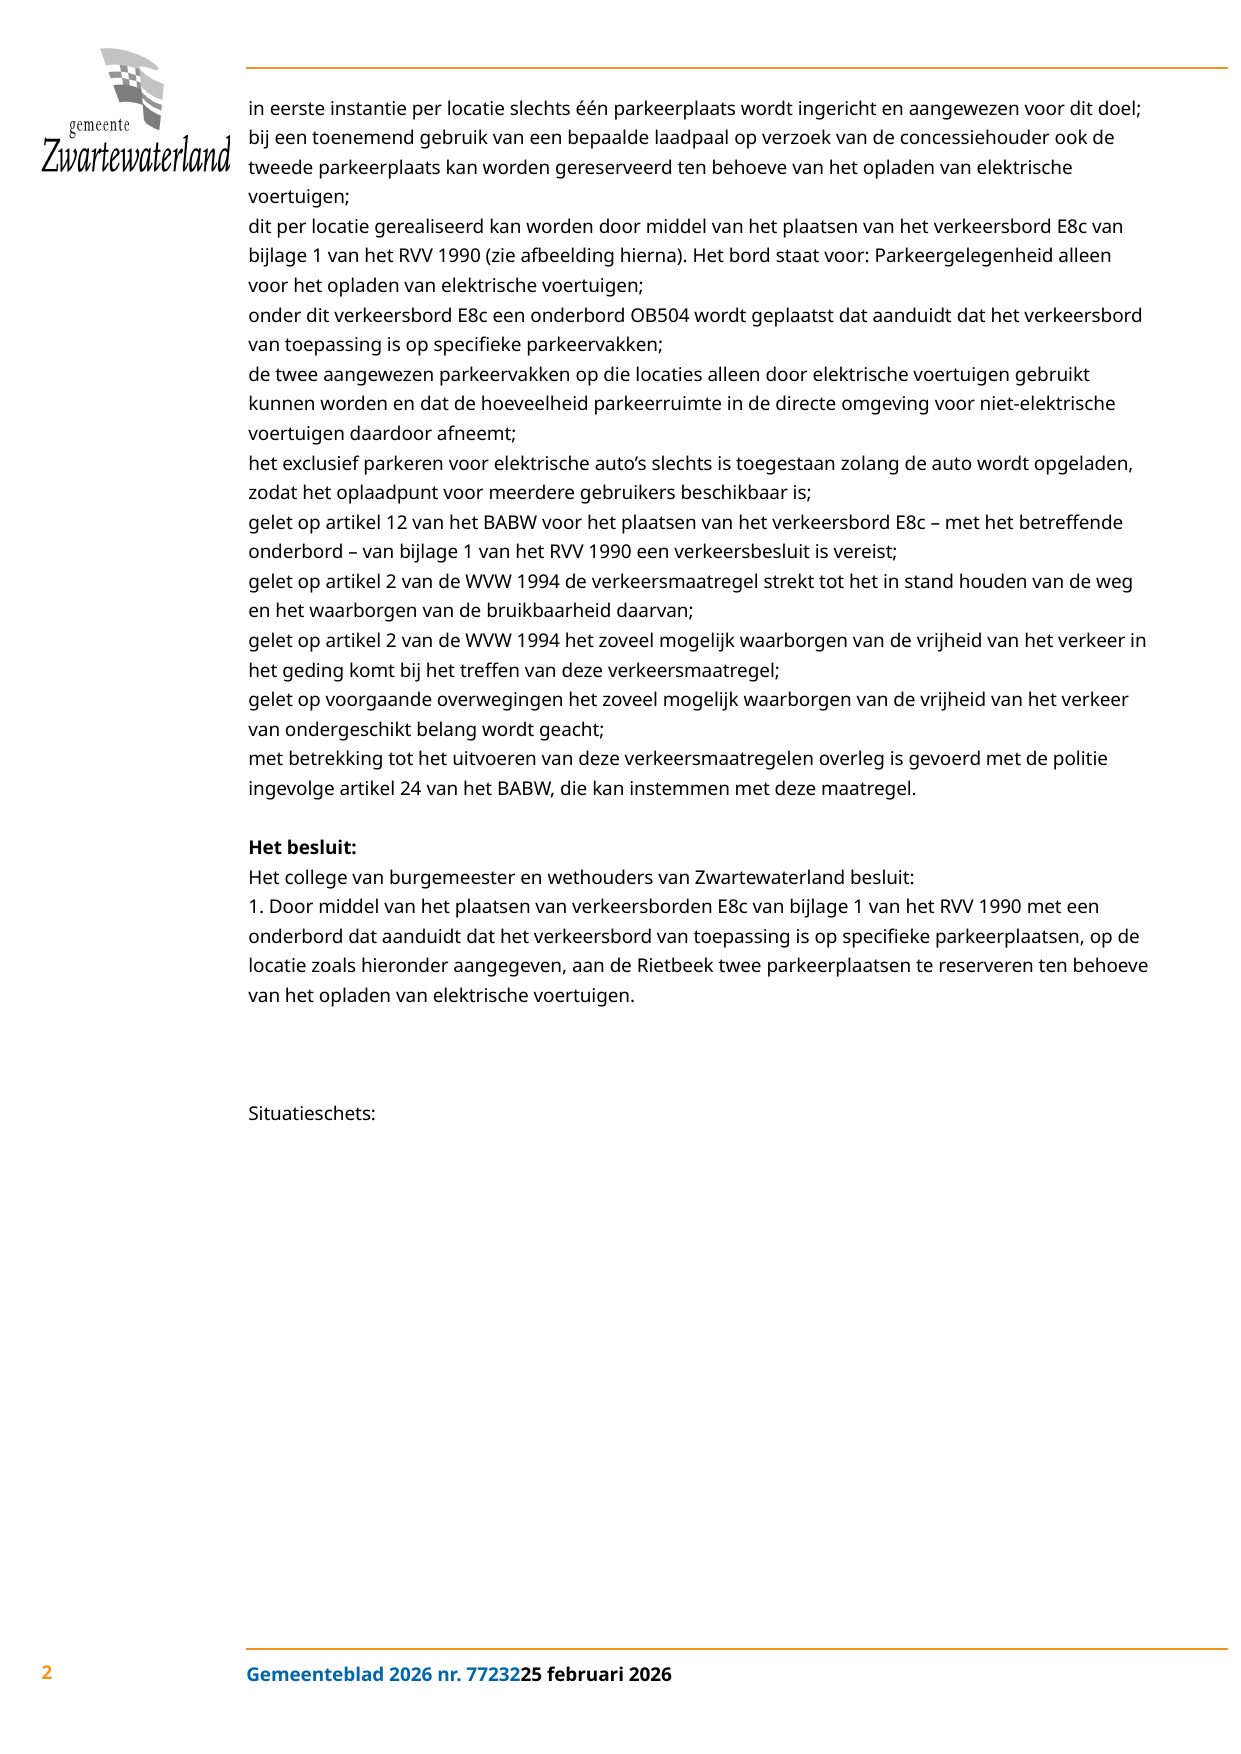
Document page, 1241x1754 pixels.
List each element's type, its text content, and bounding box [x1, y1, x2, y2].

text Situatieschets: [248, 1101, 1152, 1126]
text gelet op artikel 2 van de WVW 1994 de verkeersmaatregel strekt tot het in stand houden van de weg en het waarborgen van de bruikbaarheid daarvan; [248, 568, 1152, 623]
text gelet op artikel 12 van het BABW voor het plaatsen van het verkeersbord E8c – met het betreffende onderbord – van bijlage 1 van het RVV 1990 een verkeersbesluit is vereist; [248, 509, 1152, 564]
text het exclusief parkeren voor elektrische auto’s slechts is toegestaan zolang de auto wordt opgeladen, zodat het oplaadpunt voor meerdere gebruikers beschikbaar is; [248, 450, 1152, 505]
picture [41, 47, 231, 172]
text bij een toenemend gebruik van een bepaalde laadpaal op verzoek van de concessiehouder ook de tweede parkeerplaats kan worden gereserveerd ten behoeve van het opladen van elektrische voertuigen; [248, 124, 1152, 209]
text Het besluit: [248, 834, 1152, 860]
text met betrekking tot het uitvoeren van deze verkeersmaatregelen overleg is gevoerd met de politie ingevolge artikel 24 van het BABW, die kan instemmen met deze maatregel. [248, 746, 1152, 801]
text Het college van burgemeester en wethouders van Zwartewaterland besluit: [248, 864, 1152, 890]
text gelet op voorgaande overwegingen het zoveel mogelijk waarborgen van de vrijheid van het verkeer van ondergeschikt belang wordt geacht; [248, 686, 1152, 742]
text dit per locatie gerealiseerd kan worden door middel van het plaatsen van het verkeersbord E8c van bijlage 1 van het RVV 1990 (zie afbeelding hierna). Het bord staat voor: Parkeergelegenheid alleen voor het opladen van elektrische voertuigen; [248, 213, 1152, 298]
text de twee aangewezen parkeervakken op die locaties alleen door elektrische voertuigen gebruikt kunnen worden en dat de hoeveelheid parkeerruimte in de directe omgeving voor niet-elektrische voertuigen daardoor afneemt; [248, 361, 1152, 446]
text onder dit verkeersbord E8c een onderbord OB504 wordt geplaatst dat aanduidt dat het verkeersbord van toepassing is op specifieke parkeervakken; [248, 302, 1152, 357]
text gelet op artikel 2 van de WVW 1994 het zoveel mogelijk waarborgen van de vrijheid van het verkeer in het geding komt bij het treffen van deze verkeersmaatregel; [248, 627, 1152, 683]
text 1. Door middel van het plaatsen van verkeersborden E8c van bijlage 1 van het RVV 1990 met een onderbord dat aanduidt dat het verkeersbord van toepassing is op specifieke parkeerplaatsen, op de locatie zoals hieronder aangegeven, aan de Rietbeek twee parkeerplaatsen te reserveren ten behoeve van het opladen van elektrische voertuigen. [248, 893, 1152, 1008]
text in eerste instantie per locatie slechts één parkeerplaats wordt ingericht en aangewezen voor dit doel; [248, 95, 1152, 121]
